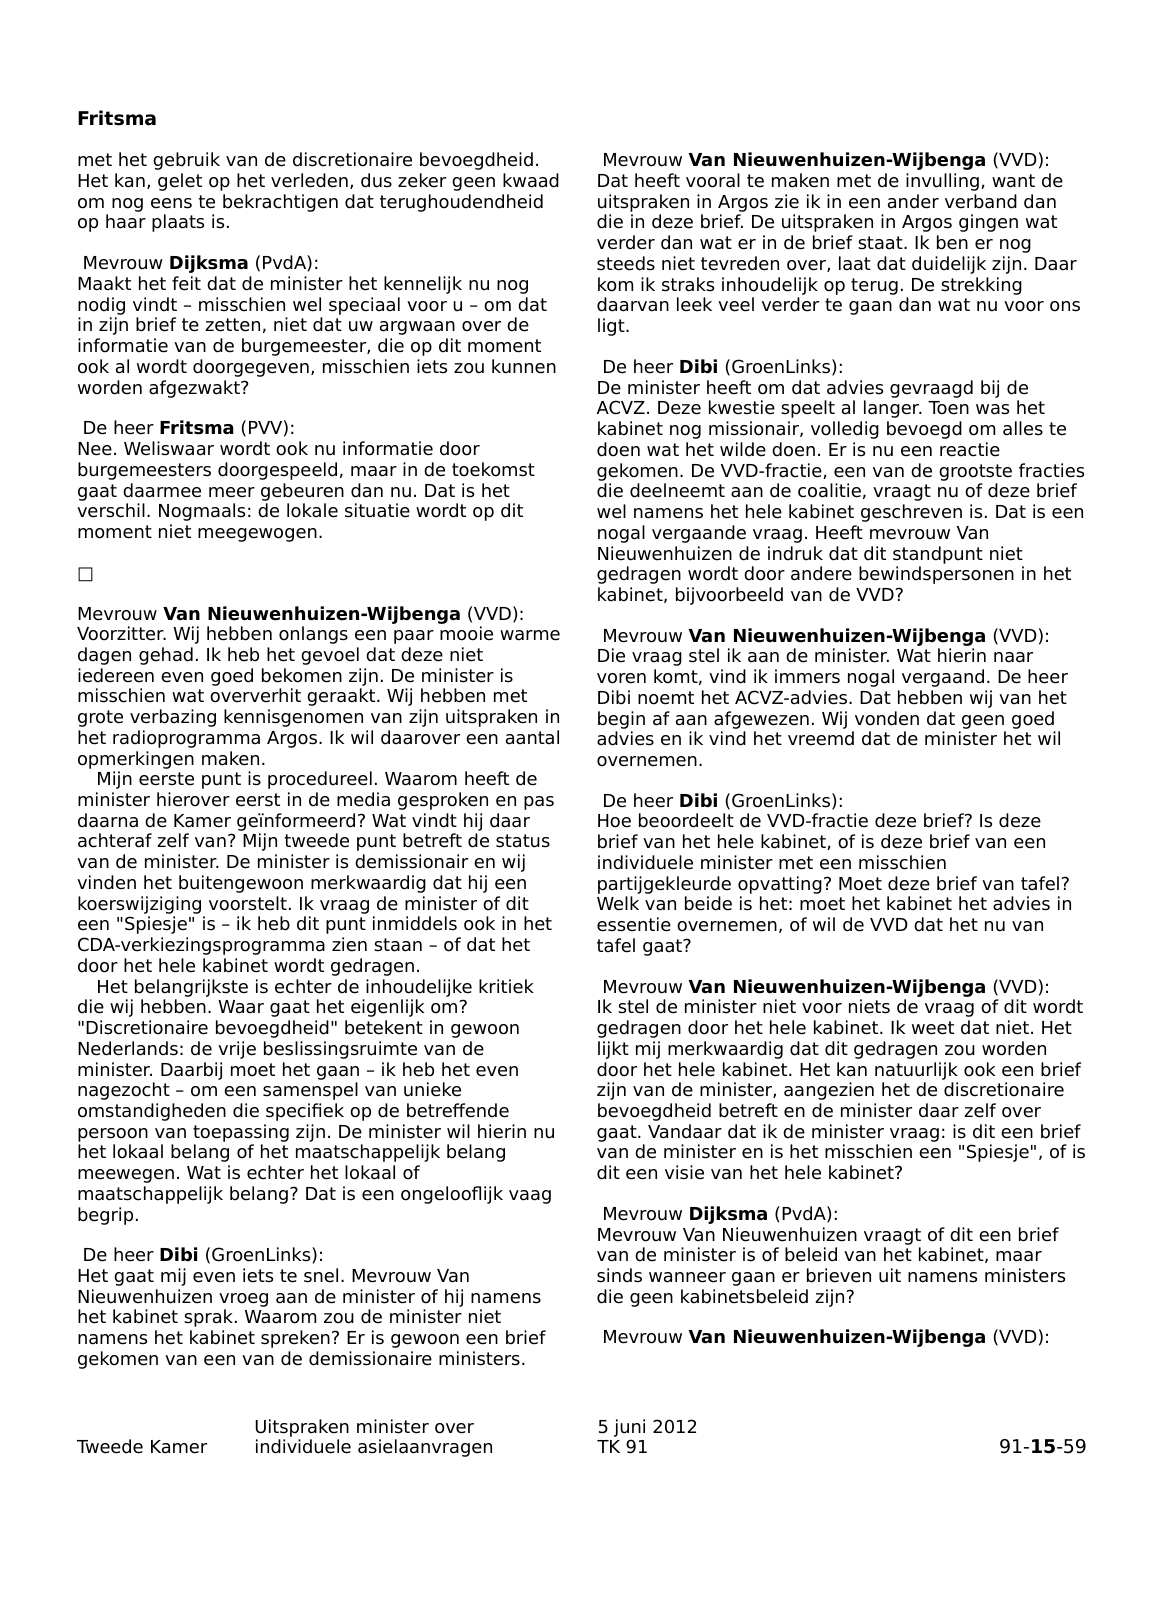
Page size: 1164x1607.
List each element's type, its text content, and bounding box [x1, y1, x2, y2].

text Nee. Weliswaar wordt ook nu informatie door burgemeesters doorgespeeld, maar in de toekomst gaat daarmee meer gebeuren dan nu. Dat is het verschil. Nogmaals: de lokale situatie wordt op dit moment niet meegewogen. [77, 439, 567, 543]
text De heer Dibi (GroenLinks): [77, 1245, 567, 1266]
text De heer Dibi (GroenLinks): [596, 357, 1087, 377]
text De minister heeft om dat advies gevraagd bij de ACVZ. Deze kwestie speelt al langer. Toen was het kabinet nog missionair, volledig bevoegd om alles te doen wat het wilde doen. Er is nu een reactie gekomen. De VVD-fractie, een van de grootste fracties die deelneemt aan de coalitie, vraagt nu of deze brief wel namens het hele kabinet geschreven is. Dat is een nogal vergaande vraag. Heeft mevrouw Van Nieuwenhuizen de indruk dat dit standpunt niet gedragen wordt door andere bewindspersonen in het kabinet, bijvoorbeeld van de VVD? [596, 377, 1087, 606]
text Hoe beoordeelt de VVD-fractie deze brief? Is deze brief van het hele kabinet, of is deze brief van een individuele minister met een misschien partijgekleurde opvatting? Moet deze brief van tafel? Welk van beide is het: moet het kabinet het advies in essentie overnemen, of wil de VVD dat het nu van tafel gaat? [596, 811, 1087, 956]
text Mevrouw Dijksma (PvdA): [77, 253, 567, 274]
text Voorzitter. Wij hebben onlangs een paar mooie warme dagen gehad. Ik heb het gevoel dat deze niet iedereen even goed bekomen zijn. De minister is misschien wat oververhit geraakt. Wij hebben met grote verbazing kennisgenomen van zijn uitspraken in het radioprogramma Argos. Ik wil daarover een aantal opmerkingen maken. [77, 624, 567, 769]
text Mevrouw Dijksma (PvdA): [596, 1204, 1087, 1224]
text De heer Fritsma (PVV): [77, 418, 567, 439]
text Mevrouw Van Nieuwenhuizen-Wijbenga (VVD): [596, 1327, 1087, 1348]
text Mevrouw Van Nieuwenhuizen-Wijbenga (VVD): [77, 603, 567, 624]
text Mevrouw Van Nieuwenhuizen-Wijbenga (VVD): [596, 976, 1087, 997]
text □ [77, 563, 567, 583]
text Mevrouw Van Nieuwenhuizen-Wijbenga (VVD): [596, 626, 1087, 646]
text De heer Dibi (GroenLinks): [596, 791, 1087, 811]
text Het gaat mij even iets te snel. Mevrouw Van Nieuwenhuizen vroeg aan de minister of hij namens het kabinet sprak. Waarom zou de minister niet namens het kabinet spreken? Er is gewoon een brief gekomen van een van de demissionaire ministers. [77, 1266, 567, 1369]
text Mevrouw Van Nieuwenhuizen vraagt of dit een brief van de minister is of beleid van het kabinet, maar sinds wanneer gaan er brieven uit namens ministers die geen kabinetsbeleid zijn? [596, 1224, 1087, 1307]
text Mevrouw Van Nieuwenhuizen-Wijbenga (VVD): [596, 150, 1087, 171]
text Het belangrijkste is echter de inhoudelijke kritiek die wij hebben. Waar gaat het eigenlijk om? "Discretionaire bevoegdheid" betekent in gewoon Nederlands: de vrije beslissingsruimte van de minister. Daarbij moet het gaan – ik heb het even nagezocht – om een samenspel van unieke omstandigheden die specifiek op de betreffende persoon van toepassing zijn. De minister wil hierin nu het lokaal belang of het maatschappelijk belang meewegen. Wat is echter het lokaal of maatschappelijk belang? Dat is een ongelooflijk vaag begrip. [77, 976, 567, 1225]
text Maakt het feit dat de minister het kennelijk nu nog nodig vindt – misschien wel speciaal voor u – om dat in zijn brief te zetten, niet dat uw argwaan over de informatie van de burgemeester, die op dit moment ook al wordt doorgegeven, misschien iets zou kunnen worden afgezwakt? [77, 274, 567, 398]
text Mijn eerste punt is procedureel. Waarom heeft de minister hierover eerst in de media gesproken en pas daarna de Kamer geïnformeerd? Wat vindt hij daar achteraf zelf van? Mijn tweede punt betreft de status van de minister. De minister is demissionair en wij vinden het buitengewoon merkwaardig dat hij een koerswijziging voorstelt. Ik vraag de minister of dit een "Spiesje" is – ik heb dit punt inmiddels ook in het CDA-verkiezingsprogramma zien staan – of dat het door het hele kabinet wordt gedragen. [77, 769, 567, 976]
text Dat heeft vooral te maken met de invulling, want de uitspraken in Argos zie ik in een ander verband dan die in deze brief. De uitspraken in Argos gingen wat verder dan wat er in de brief staat. Ik ben er nog steeds niet tevreden over, laat dat duidelijk zijn. Daar kom ik straks inhoudelijk op terug. De strekking daarvan leek veel verder te gaan dan wat nu voor ons ligt. [596, 171, 1087, 337]
text Ik stel de minister niet voor niets de vraag of dit wordt gedragen door het hele kabinet. Ik weet dat niet. Het lijkt mij merkwaardig dat dit gedragen zou worden door het hele kabinet. Het kan natuurlijk ook een brief zijn van de minister, aangezien het de discretionaire bevoegdheid betreft en de minister daar zelf over gaat. Vandaar dat ik de minister vraag: is dit een brief van de minister en is het misschien een "Spiesje", of is dit een visie van het hele kabinet? [596, 997, 1087, 1184]
text Die vraag stel ik aan de minister. Wat hierin naar voren komt, vind ik immers nogal vergaand. De heer Dibi noemt het ACVZ-advies. Dat hebben wij van het begin af aan afgewezen. Wij vonden dat geen goed advies en ik vind het vreemd dat de minister het wil overnemen. [596, 646, 1087, 771]
text met het gebruik van de discretionaire bevoegdheid. Het kan, gelet op het verleden, dus zeker geen kwaad om nog eens te bekrachtigen dat terughoudendheid op haar plaats is. [77, 150, 567, 233]
